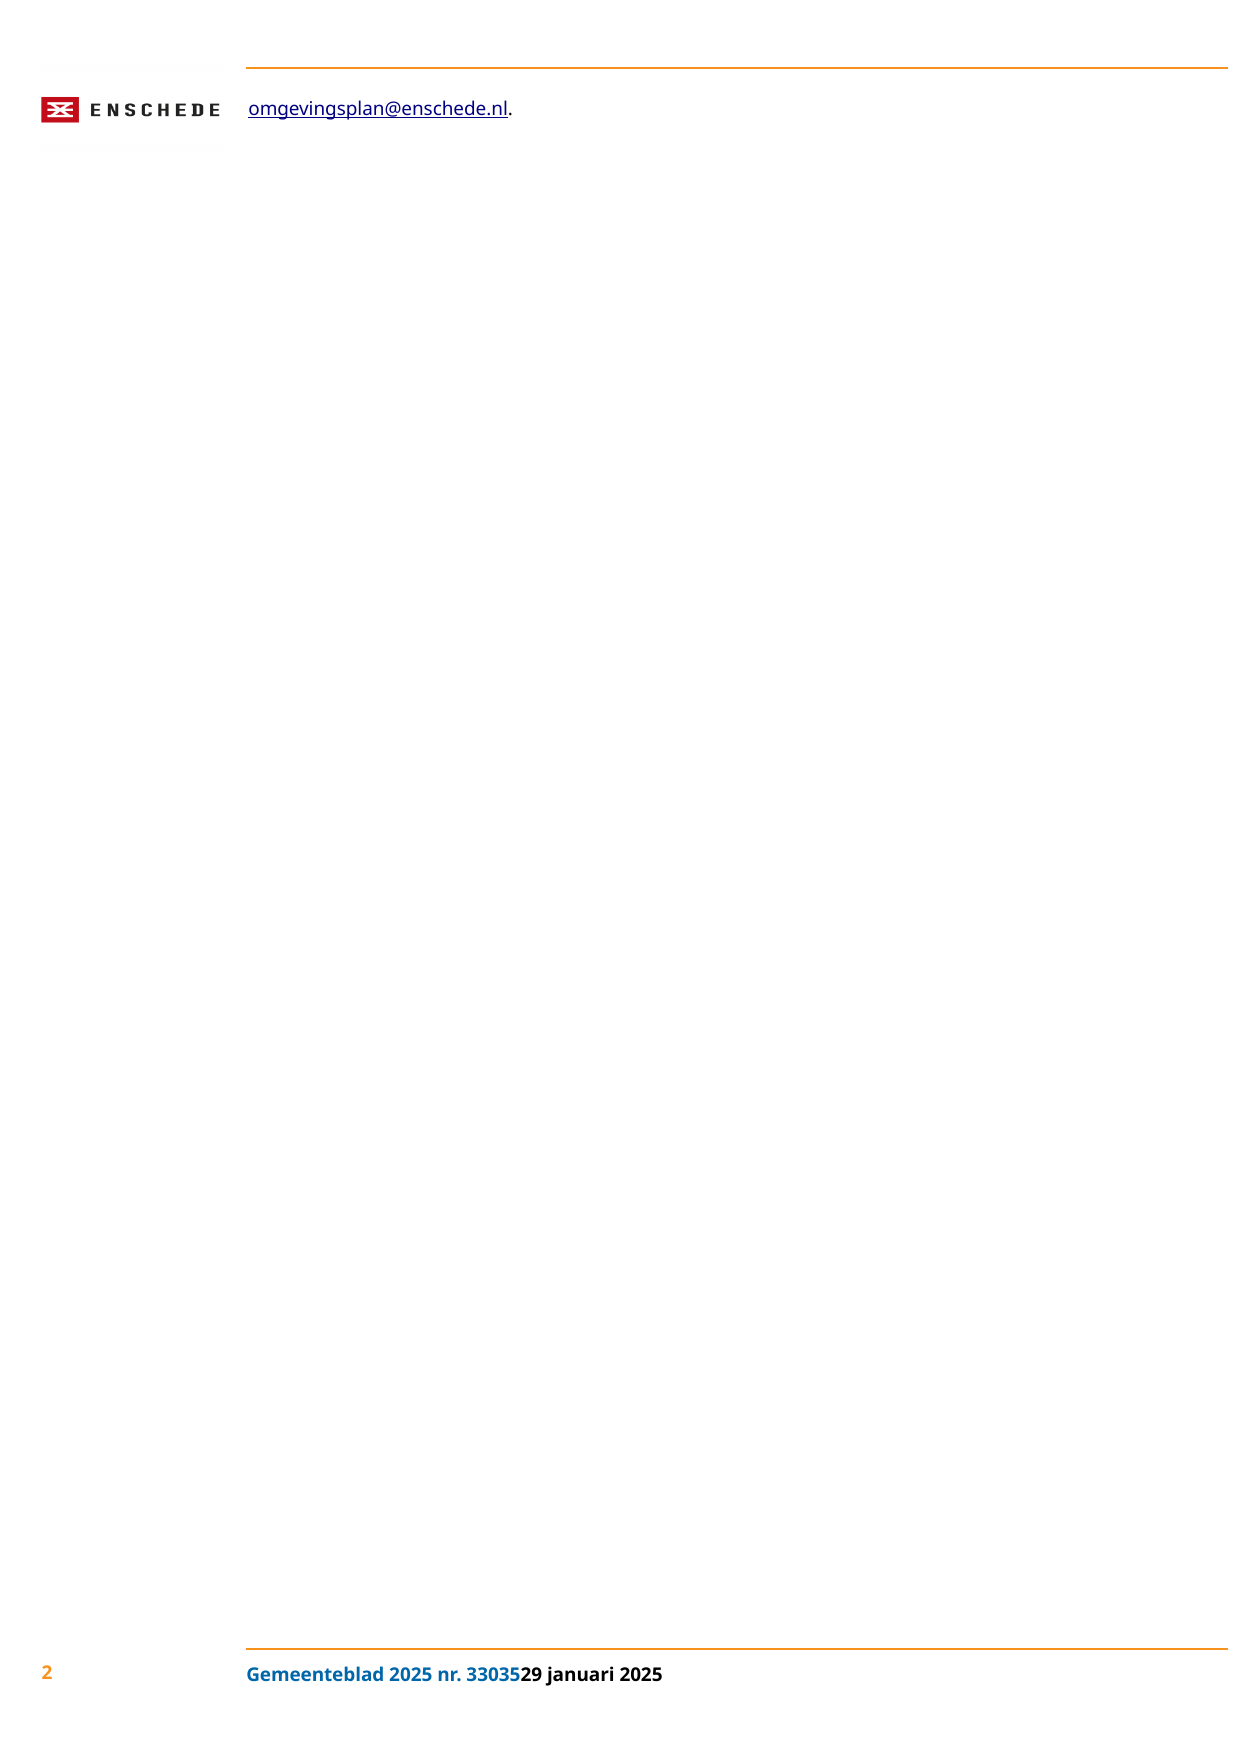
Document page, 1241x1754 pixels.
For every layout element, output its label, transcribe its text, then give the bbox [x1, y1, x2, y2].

picture [41, 47, 231, 172]
text omgevingsplan@enschede.nl. [248, 95, 1152, 121]
